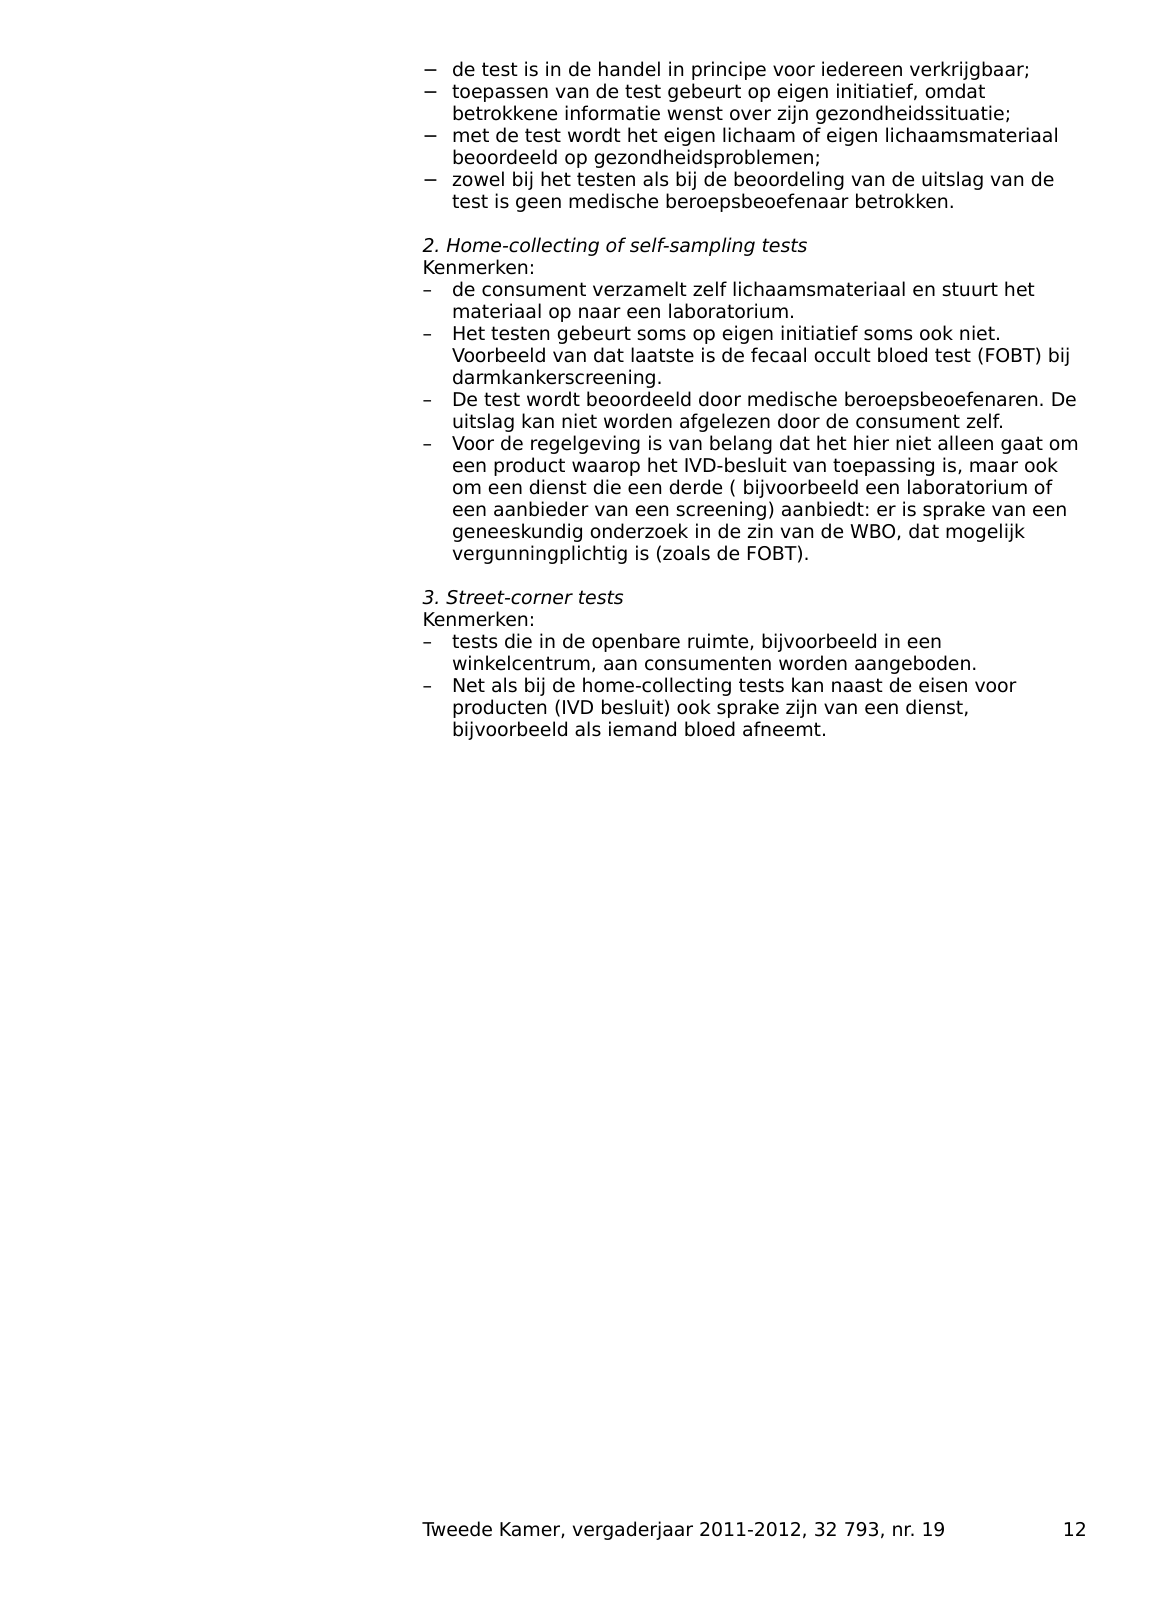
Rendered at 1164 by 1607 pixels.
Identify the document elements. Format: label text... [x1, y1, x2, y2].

text − de test is in de handel in principe voor iedereen verkrijgbaar; [422, 59, 1087, 81]
text − zowel bij het testen als bij de beoordeling van de uitslag van de test is geen medische beroepsbeoefenaar betrokken. [422, 169, 1087, 213]
text – De test wordt beoordeeld door medische beroepsbeoefenaren. De uitslag kan niet worden afgelezen door de consument zelf. [422, 389, 1087, 433]
text Kenmerken: [422, 257, 1087, 279]
text – tests die in de openbare ruimte, bijvoorbeeld in een winkelcentrum, aan consumenten worden aangeboden. [422, 631, 1087, 675]
text − toepassen van de test gebeurt op eigen initiatief, omdat betrokkene informatie wenst over zijn gezondheidssituatie; [422, 81, 1087, 125]
text – Voor de regelgeving is van belang dat het hier niet alleen gaat om een product waarop het IVD-besluit van toepassing is, maar ook om een dienst die een derde ( bijvoorbeeld een laboratorium of een aanbieder van een screening) aanbiedt: er is sprake van een geneeskundig onderzoek in de zin van de WBO, dat mogelijk vergunningplichtig is (zoals de FOBT). [422, 433, 1087, 565]
text – Net als bij de home-collecting tests kan naast de eisen voor producten (IVD besluit) ook sprake zijn van een dienst, bijvoorbeeld als iemand bloed afneemt. [422, 675, 1087, 741]
text – de consument verzamelt zelf lichaamsmateriaal en stuurt het materiaal op naar een laboratorium. [422, 279, 1087, 323]
text – Het testen gebeurt soms op eigen initiatief soms ook niet. Voorbeeld van dat laatste is de fecaal occult bloed test (FOBT) bij darmkankerscreening. [422, 323, 1087, 389]
text 3. Street-corner tests [422, 587, 1087, 609]
text 2. Home-collecting of self-sampling tests [422, 235, 1087, 257]
text Kenmerken: [422, 609, 1087, 631]
text − met de test wordt het eigen lichaam of eigen lichaamsmateriaal beoordeeld op gezondheidsproblemen; [422, 125, 1087, 169]
